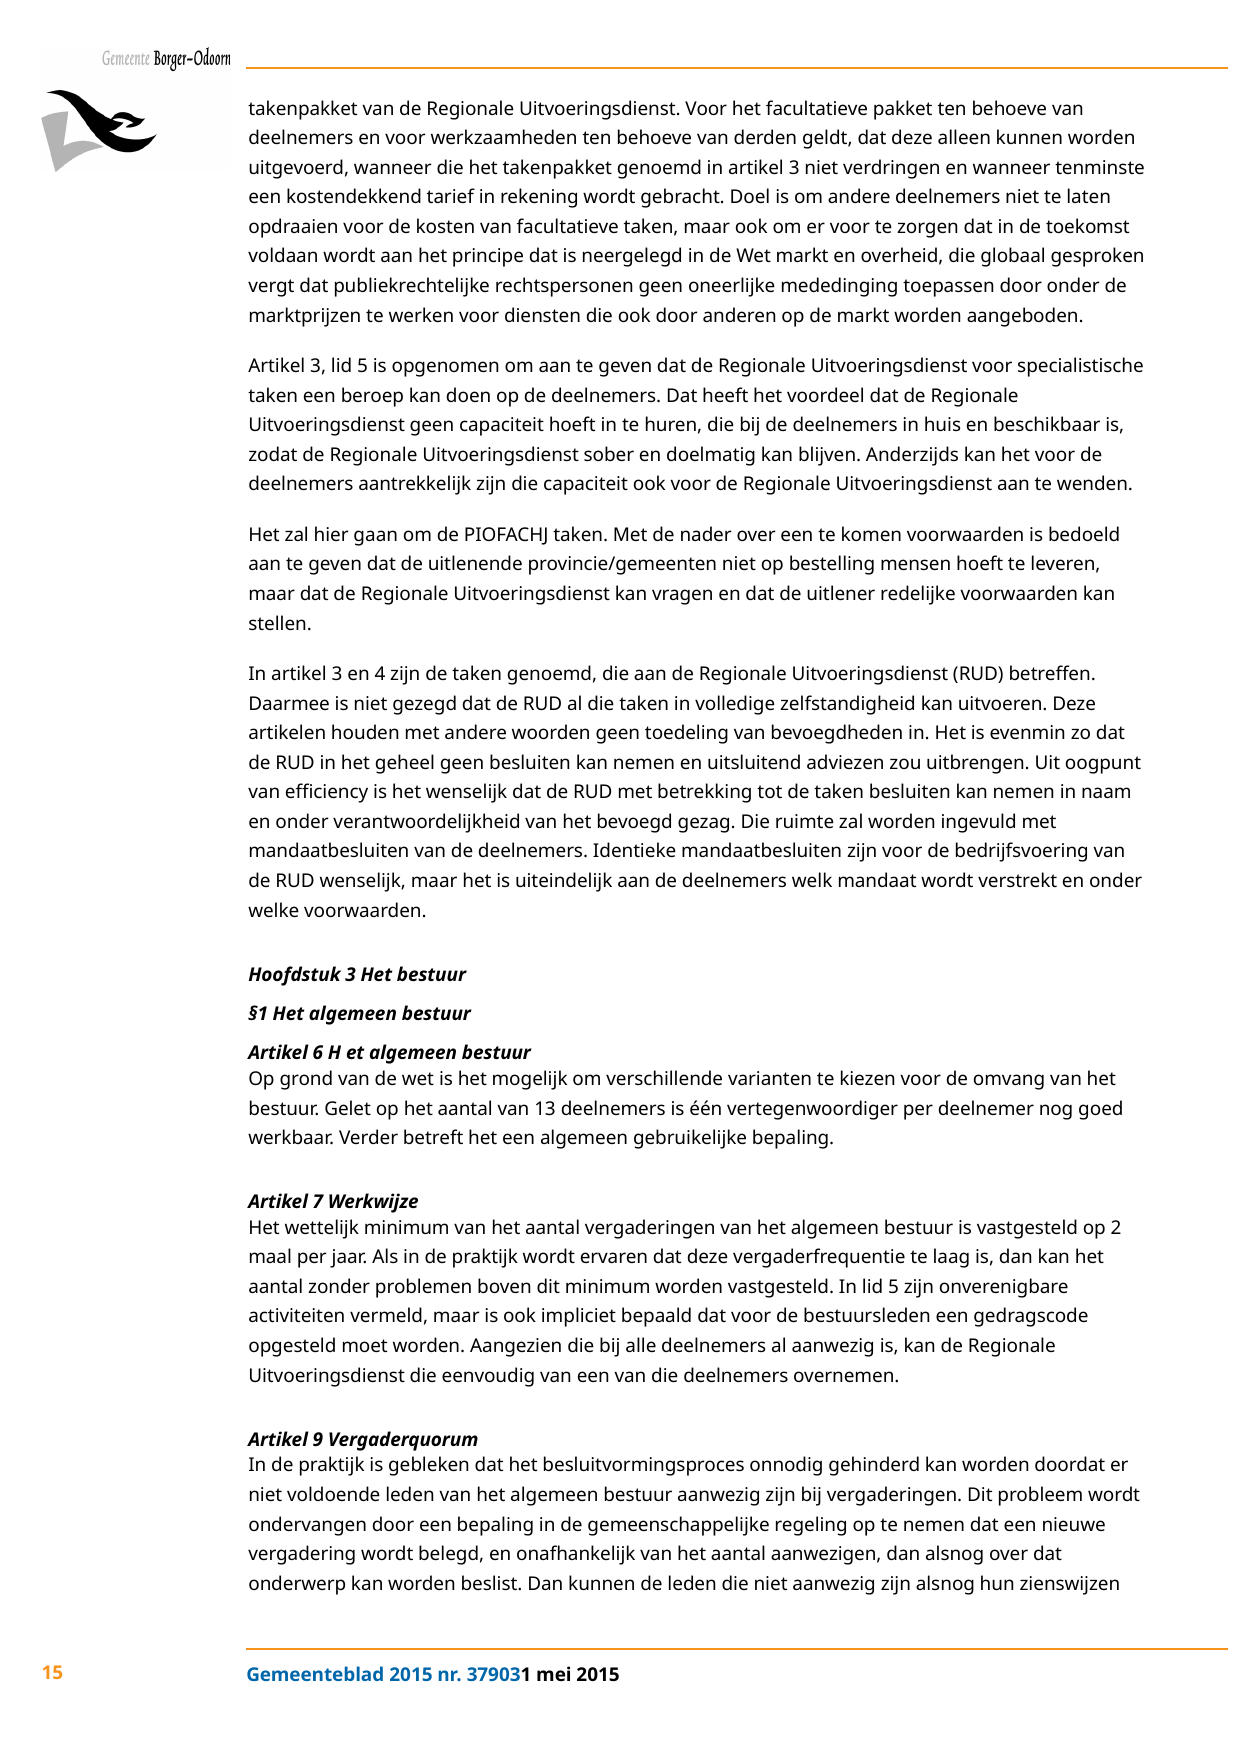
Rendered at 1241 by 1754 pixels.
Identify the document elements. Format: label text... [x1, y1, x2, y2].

text §1 Het algemeen bestuur [248, 1000, 1152, 1026]
text Artikel 9 Vergaderquorum [248, 1426, 1152, 1452]
text Hoofdstuk 3 Het bestuur [248, 961, 1152, 987]
text Artikel 3, lid 5 is opgenomen om aan te geven dat de Regionale Uitvoeringsdienst voor specialistische taken een beroep kan doen op de deelnemers. Dat heeft het voordeel dat de Regionale Uitvoeringsdienst geen capaciteit hoeft in te huren, die bij de deelnemers in huis en beschikbaar is, zodat de Regionale Uitvoeringsdienst sober en doelmatig kan blijven. Anderzijds kan het voor de deelnemers aantrekkelijk zijn die capaciteit ook voor de Regionale Uitvoeringsdienst aan te wenden. [248, 352, 1152, 496]
text Op grond van de wet is het mogelijk om verschillende varianten te kiezen voor de omvang van het bestuur. Gelet op het aantal van 13 deelnemers is één vertegenwoordiger per deelnemer nog goed werkbaar. Verder betreft het een algemeen gebruikelijke bepaling. [248, 1065, 1152, 1150]
text Het zal hier gaan om de PIOFACHJ taken. Met de nader over een te komen voorwaarden is bedoeld aan te geven dat de uitlenende provincie/gemeenten niet op bestelling mensen hoeft te leveren, maar dat de Regionale Uitvoeringsdienst kan vragen en dat de uitlener redelijke voorwaarden kan stellen. [248, 521, 1152, 636]
text Het wettelijk minimum van het aantal vergaderingen van het algemeen bestuur is vastgesteld op 2 maal per jaar. Als in de praktijk wordt ervaren dat deze vergaderfrequentie te laag is, dan kan het aantal zonder problemen boven dit minimum worden vastgesteld. In lid 5 zijn onverenigbare activiteiten vermeld, maar is ook impliciet bepaald dat voor de bestuursleden een gedragscode opgesteld moet worden. Aangezien die bij alle deelnemers al aanwezig is, kan de Regionale Uitvoeringsdienst die eenvoudig van een van die deelnemers overnemen. [248, 1214, 1152, 1388]
text takenpakket van de Regionale Uitvoeringsdienst. Voor het facultatieve pakket ten behoeve van deelnemers en voor werkzaamheden ten behoeve van derden geldt, dat deze alleen kunnen worden uitgevoerd, wanneer die het takenpakket genoemd in artikel 3 niet verdringen en wanneer tenminste een kostendekkend tarief in rekening wordt gebracht. Doel is om andere deelnemers niet te laten opdraaien voor de kosten van facultatieve taken, maar ook om er voor te zorgen dat in de toekomst voldaan wordt aan het principe dat is neergelegd in de Wet markt en overheid, die globaal gesproken vergt dat publiekrechtelijke rechtspersonen geen oneerlijke mededinging toepassen door onder de marktprijzen te werken voor diensten die ook door anderen op de markt worden aangeboden. [248, 95, 1152, 328]
text In artikel 3 en 4 zijn de taken genoemd, die aan de Regionale Uitvoeringsdienst (RUD) betreffen. Daarmee is niet gezegd dat de RUD al die taken in volledige zelfstandigheid kan uitvoeren. Deze artikelen houden met andere woorden geen toedeling van bevoegdheden in. Het is evenmin zo dat de RUD in het geheel geen besluiten kan nemen en uitsluitend adviezen zou uitbrengen. Uit oogpunt van efficiency is het wenselijk dat de RUD met betrekking tot de taken besluiten kan nemen in naam en onder verantwoordelijkheid van het bevoegd gezag. Die ruimte zal worden ingevuld met mandaatbesluiten van de deelnemers. Identieke mandaatbesluiten zijn voor de bedrijfsvoering van de RUD wenselijk, maar het is uiteindelijk aan de deelnemers welk mandaat wordt verstrekt en onder welke voorwaarden. [248, 660, 1152, 923]
text Artikel 7 Werkwijze [248, 1188, 1152, 1214]
text In de praktijk is gebleken dat het besluitvormingsproces onnodig gehinderd kan worden doordat er niet voldoende leden van het algemeen bestuur aanwezig zijn bij vergaderingen. Dit probleem wordt ondervangen door een bepaling in de gemeenschappelijke regeling op te nemen dat een nieuwe vergadering wordt belegd, en onafhankelijk van het aantal aanwezigen, dan alsnog over dat onderwerp kan worden beslist. Dan kunnen de leden die niet aanwezig zijn alsnog hun zienswijzen [248, 1452, 1152, 1596]
picture [41, 47, 231, 172]
text Artikel 6 H et algemeen bestuur [248, 1039, 1152, 1065]
